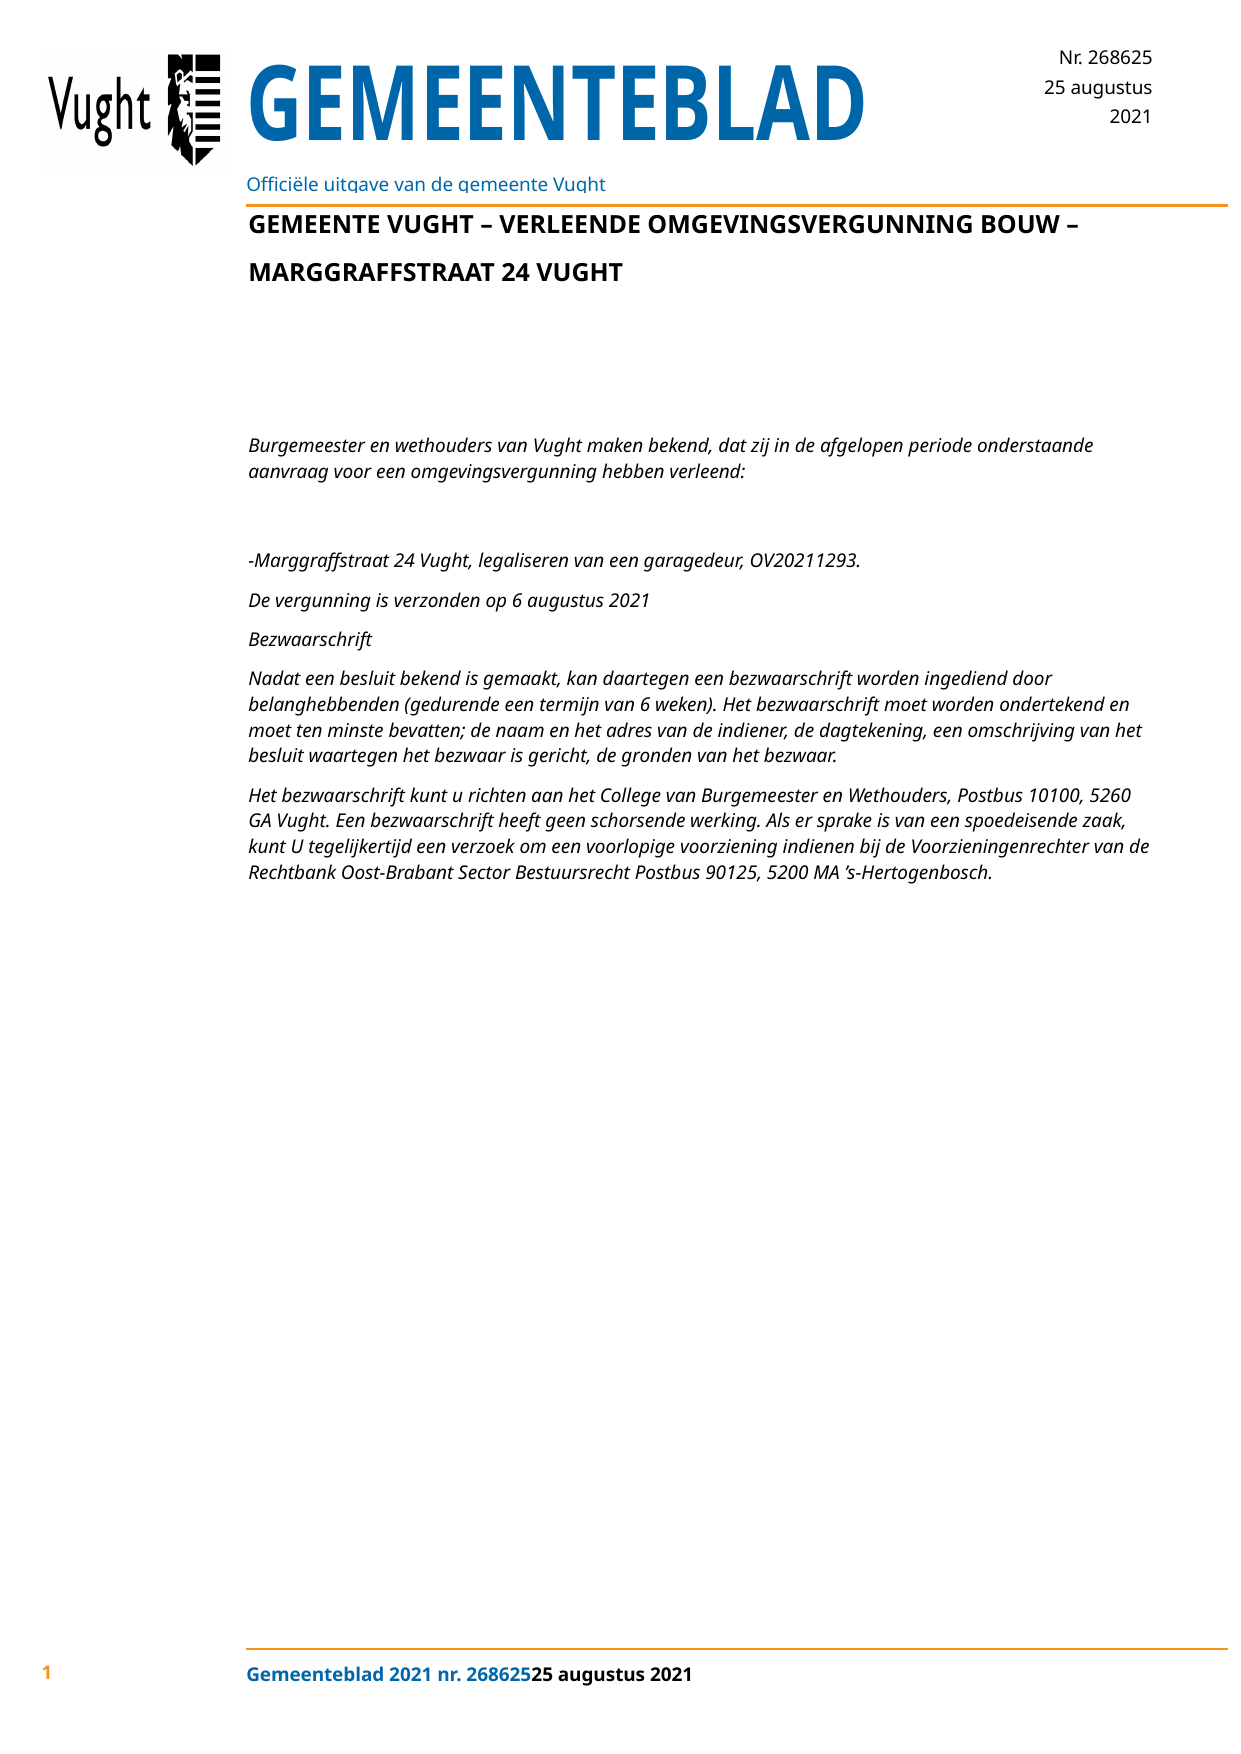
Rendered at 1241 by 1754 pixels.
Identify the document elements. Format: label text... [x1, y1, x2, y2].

text Bezwaarschrift [248, 626, 1152, 652]
picture [41, 47, 231, 172]
text -Marggraffstraat 24 Vught, legaliseren van een garagedeur, OV20211293. [248, 548, 1152, 573]
text Het bezwaarschrift kunt u richten aan het College van Burgemeester en Wethouders, Postbus 10100, 5260 GA Vught. Een bezwaarschrift heeft geen schorsende werking. Als er sprake is van een spoedeisende zaak, kunt U tegelijkertijd een verzoek om een voorlopige voorziening indienen bij de Voorzieningenrechter van de Rechtbank Oost-Brabant Sector Bestuursrecht Postbus 90125, 5200 MA ’s-Hertogenbosch. [248, 782, 1152, 885]
text De vergunning is verzonden op 6 augustus 2021 [248, 587, 1152, 613]
text GEMEENTE VUGHT – VERLEENDE OMGEVINGSVERGUNNING BOUW – MARGGRAFFSTRAAT 24 VUGHT [248, 207, 1152, 288]
text Burgemeester en wethouders van Vught maken bekend, dat zij in de afgelopen periode onderstaande aanvraag voor een omgevingsvergunning hebben verleend: [248, 432, 1152, 484]
text Nadat een besluit bekend is gemaakt, kan daartegen een bezwaarschrift worden ingediend door belanghebbenden (gedurende een termijn van 6 weken). Het bezwaarschrift moet worden ondertekend en moet ten minste bevatten; de naam en het adres van de indiener, de dagtekening, een omschrijving van het besluit waartegen het bezwaar is gericht, de gronden van het bezwaar. [248, 666, 1152, 768]
